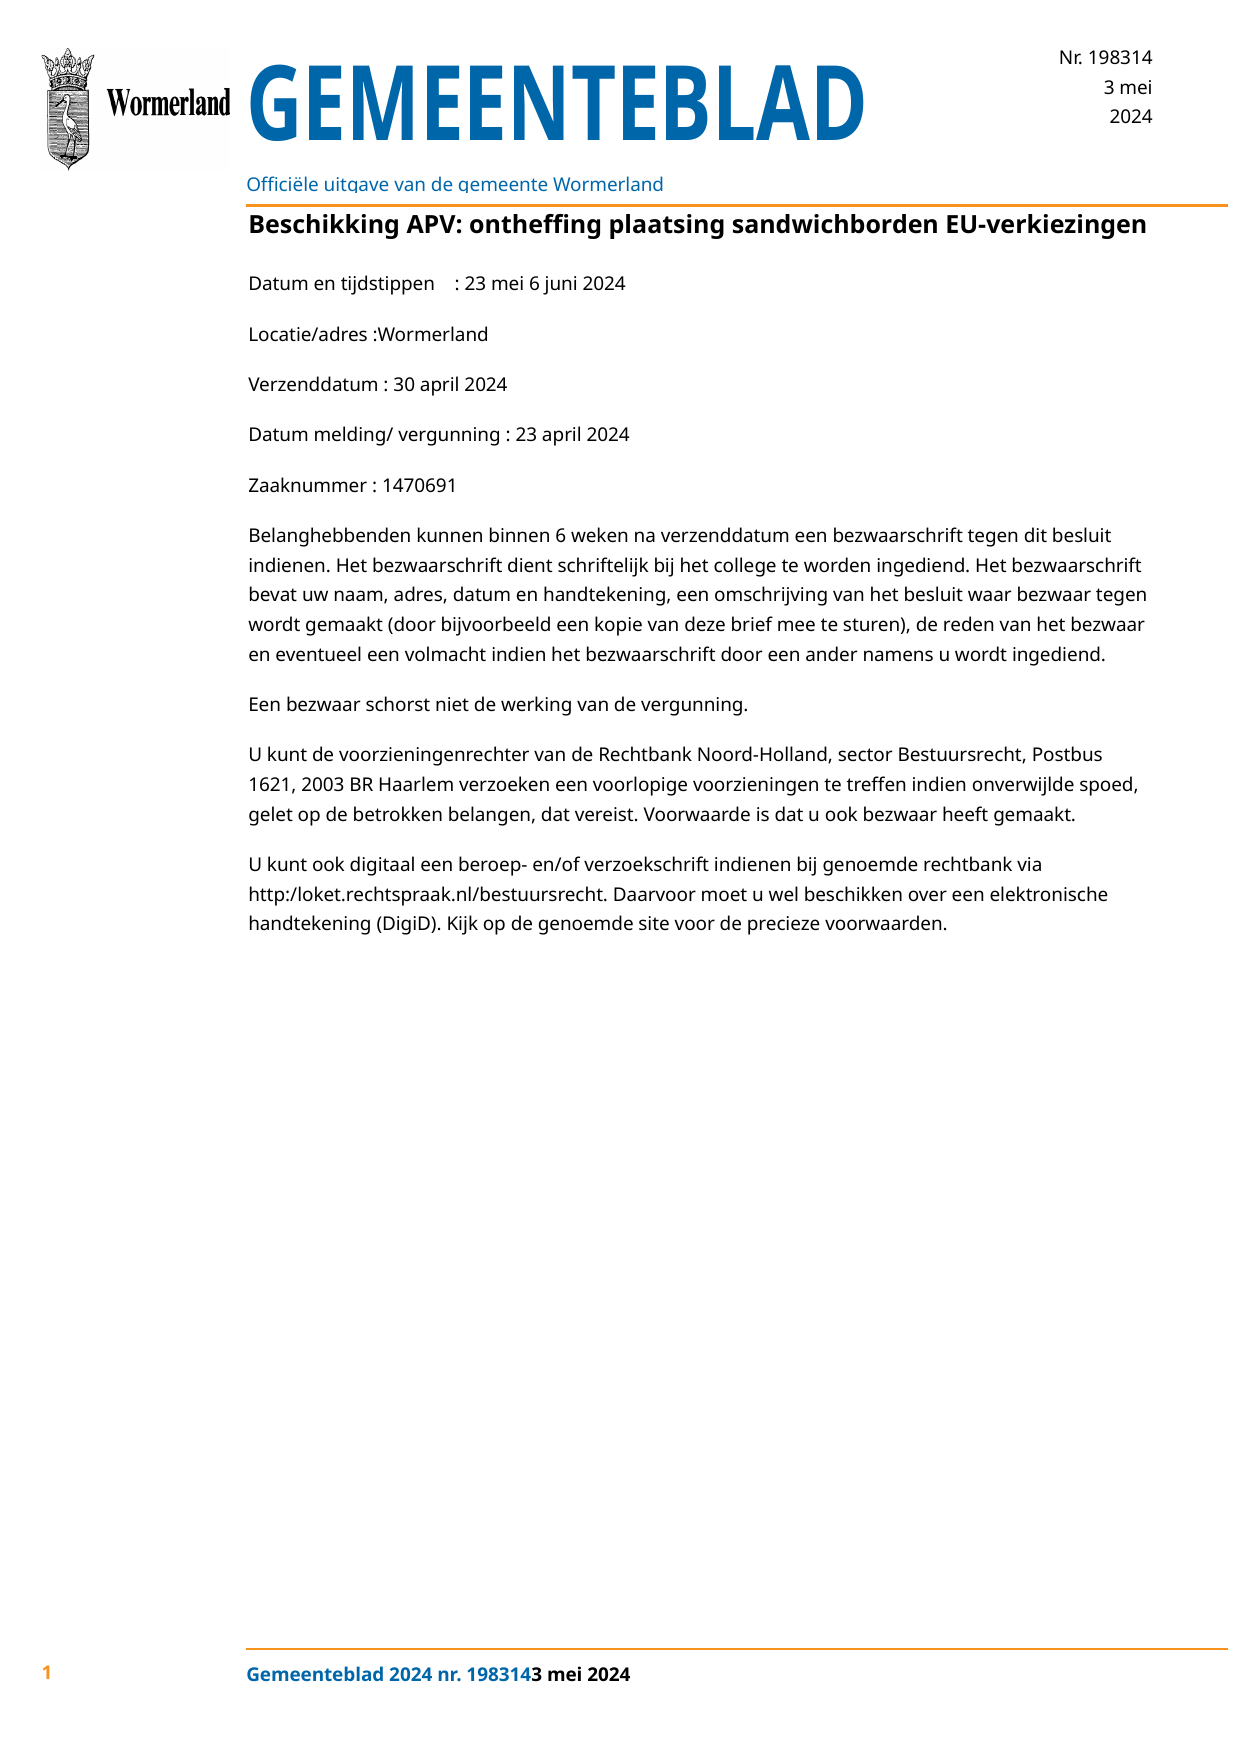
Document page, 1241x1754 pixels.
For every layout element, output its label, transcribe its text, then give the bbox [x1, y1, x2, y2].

text Een bezwaar schorst niet de werking van de vergunning. [248, 691, 1152, 717]
text Zaaknummer : 1470691 [248, 472, 1152, 498]
text Beschikking APV: ontheffing plaatsing sandwichborden EU-verkiezingen [248, 207, 1152, 241]
picture [41, 47, 231, 172]
text Verzenddatum : 30 april 2024 [248, 371, 1152, 397]
text Datum melding/ vergunning : 23 april 2024 [248, 422, 1152, 447]
text U kunt ook digitaal een beroep- en/of verzoekschrift indienen bij genoemde rechtbank via http:/loket.rechtspraak.nl/bestuursrecht. Daarvoor moet u wel beschikken over een elektronische handtekening (DigiD). Kijk op de genoemde site voor de precieze voorwaarden. [248, 851, 1152, 936]
text U kunt de voorzieningenrechter van de Rechtbank Noord-Holland, sector Bestuursrecht, Postbus 1621, 2003 BR Haarlem verzoeken een voorlopige voorzieningen te treffen indien onverwijlde spoed, gelet op de betrokken belangen, dat vereist. Voorwaarde is dat u ook bezwaar heeft gemaakt. [248, 742, 1152, 826]
text Locatie/adres :Wormerland [248, 321, 1152, 346]
text Datum en tijdstippen : 23 mei 6 juni 2024 [248, 270, 1152, 296]
text Belanghebbenden kunnen binnen 6 weken na verzenddatum een bezwaarschrift tegen dit besluit indienen. Het bezwaarschrift dient schriftelijk bij het college te worden ingediend. Het bezwaarschrift bevat uw naam, adres, datum en handtekening, een omschrijving van het besluit waar bezwaar tegen wordt gemaakt (door bijvoorbeeld een kopie van deze brief mee te sturen), de reden van het bezwaar en eventueel een volmacht indien het bezwaarschrift door een ander namens u wordt ingediend. [248, 522, 1152, 666]
